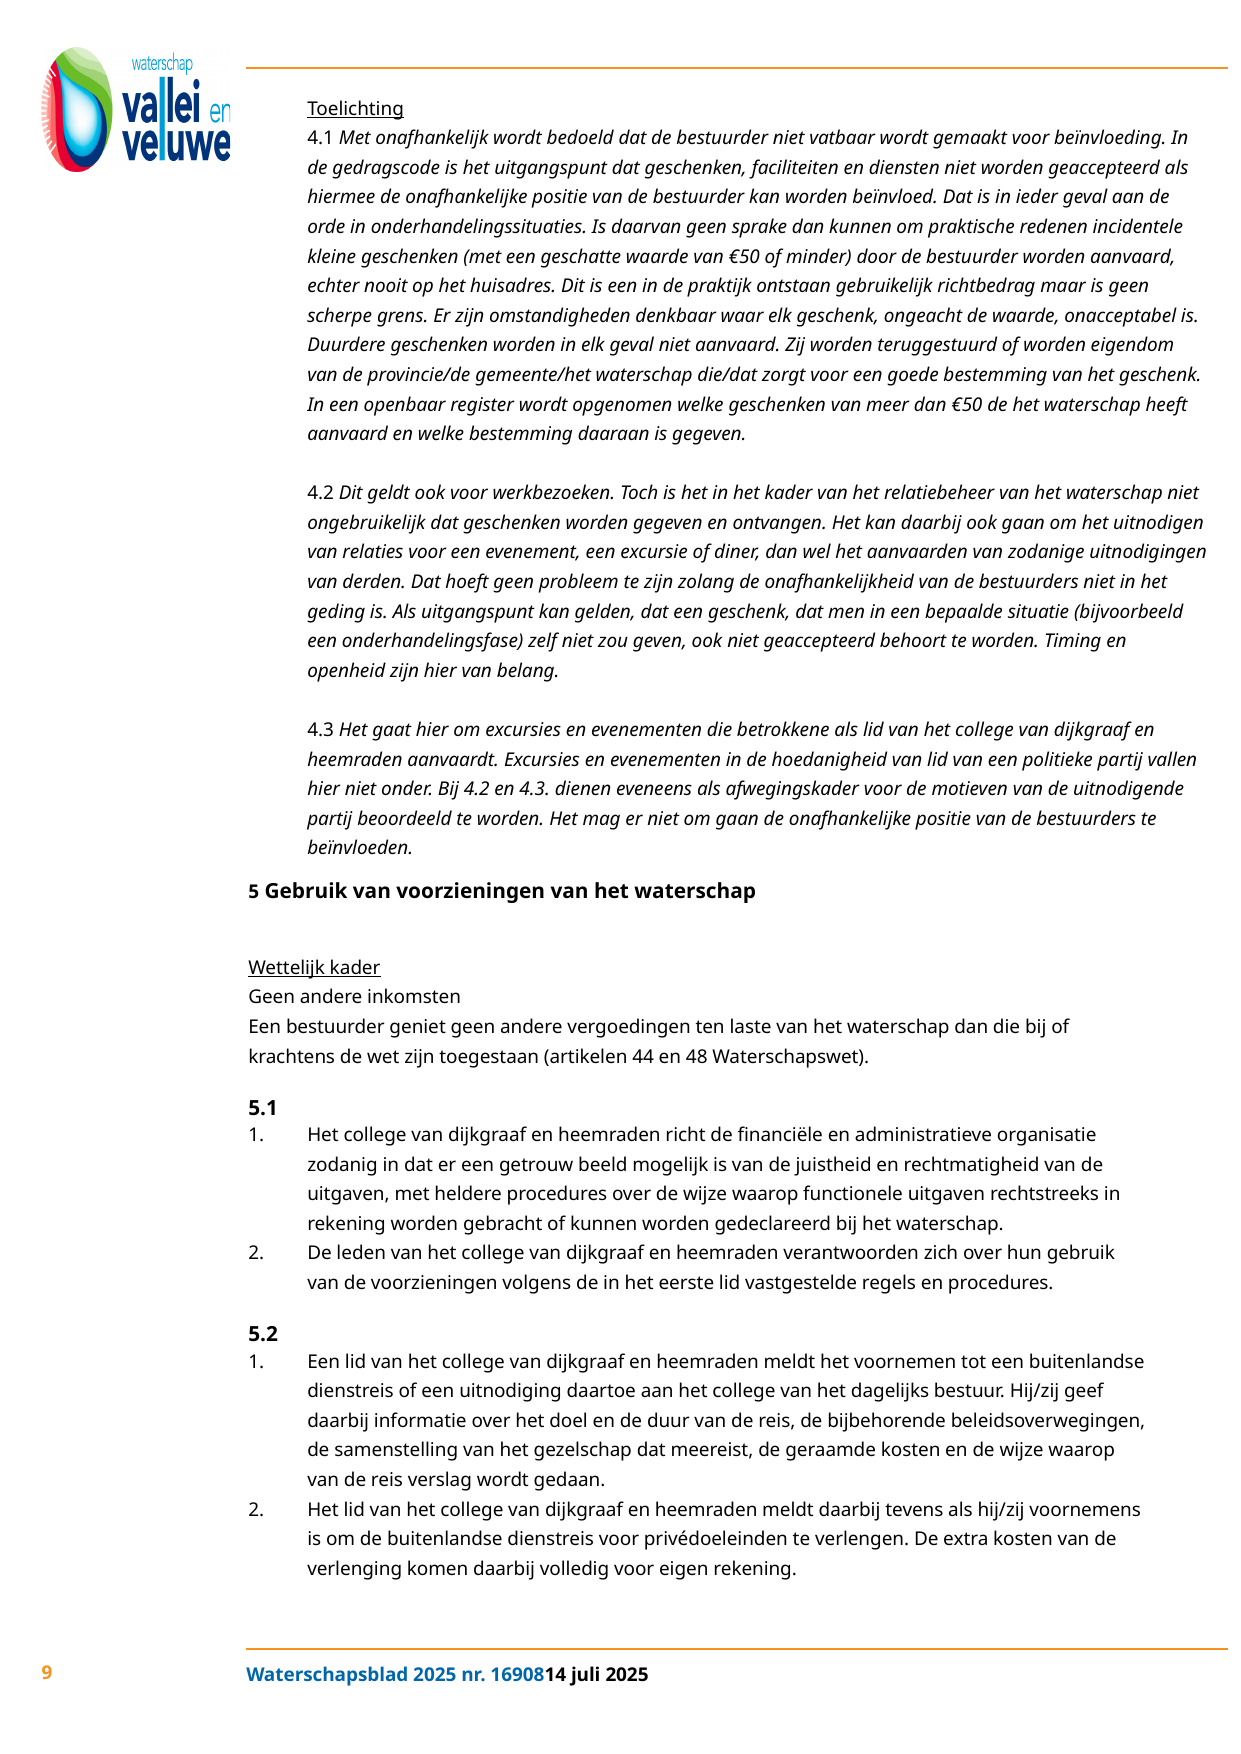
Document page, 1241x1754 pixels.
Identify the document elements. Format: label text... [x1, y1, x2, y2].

text 5.2 [248, 1319, 1152, 1348]
list Het lid van het college van dijkgraaf en heemraden meldt daarbij tevens als hij/zij voornemens is om de buitenlandse dienstreis voor privédoeleinden te verlengen. De extra kosten van de verlenging komen daarbij volledig voor eigen rekening. [248, 1496, 1152, 1581]
text 5.1 [248, 1093, 1152, 1121]
list Het college van dijkgraaf en heemraden richt de financiële en administratieve organisatie zodanig in dat er een getrouw beeld mogelijk is van de juistheid en rechtmatigheid van de uitgaven, met heldere procedures over de wijze waarop functionele uitgaven rechtstreeks in rekening worden gebracht of kunnen worden gedeclareerd bij het waterschap. [248, 1121, 1152, 1236]
list De leden van het college van dijkgraaf en heemraden verantwoorden zich over hun gebruik van de voorzieningen volgens de in het eerste lid vastgestelde regels en procedures. [248, 1239, 1152, 1295]
picture [41, 47, 231, 172]
text 5 Gebruik van voorzieningen van het waterschap [248, 876, 1152, 905]
table_header Toelichting 4.1 Met onafhankelijk wordt bedoeld dat de bestuurder niet vatbaar wordt gemaakt voor beïnvloeding. In de gedragscode is het uitgangspunt dat geschenken, faciliteiten en diensten niet worden geaccepteerd als hiermee de onafhankelijke positie van de bestuurder kan worden beïnvloed. Dat is in ieder geval aan de orde in onderhandelingssituaties. Is daarvan geen sprake dan kunnen om praktische redenen incidentele kleine geschenken (met een geschatte waarde van €50 of minder) door de bestuurder worden aanvaard, echter nooit op het huisadres. Dit is een in de praktijk ontstaan gebruikelijk richtbedrag maar is geen scherpe grens. Er zijn omstandigheden denkbaar waar elk geschenk, ongeacht de waarde, onacceptabel is. Duurdere geschenken worden in elk geval niet aanvaard. Zij worden teruggestuurd of worden eigendom van de provincie/de gemeente/het waterschap die/dat zorgt voor een goede bestemming van het geschenk. In een openbaar register wordt opgenomen welke geschenken van meer dan €50 de het waterschap heeft aanvaard en welke bestemming daaraan is gegeven. 4.2 Dit geldt ook voor werkbezoeken. Toch is het in het kader van het relatiebeheer van het waterschap niet ongebruikelijk dat geschenken worden gegeven en ontvangen. Het kan daarbij ook gaan om het uitnodigen van relaties voor een evenement, een excursie of diner, dan wel het aanvaarden van zodanige uitnodigingen van derden. Dat hoeft geen probleem te zijn zolang de onafhankelijkheid van de bestuurders niet in het geding is. Als uitgangspunt kan gelden, dat een geschenk, dat men in een bepaalde situatie (bijvoorbeeld een onderhandelingsfase) zelf niet zou geven, ook niet geaccepteerd behoort te worden. Timing en openheid zijn hier van belang. 4.3 Het gaat hier om excursies en evenementen die betrokkene als lid van het college van dijkgraaf en heemraden aanvaardt. Excursies en evenementen in de hoedanigheid van lid van een politieke partij vallen hier niet onder. Bij 4.2 en 4.3. dienen eveneens als afwegingskader voor de motieven van de uitnodigende partij beoordeeld te worden. Het mag er niet om gaan de onafhankelijke positie van de bestuurders te beïnvloeden. [307, 95, 1211, 860]
list Een lid van het college van dijkgraaf en heemraden meldt het voornemen tot een buitenlandse dienstreis of een uitnodiging daartoe aan het college van het dagelijks bestuur. Hij/zij geef daarbij informatie over het doel en de duur van de reis, de bijbehorende beleidsoverwegingen, de samenstelling van het gezelschap dat meereist, de geraamde kosten en de wijze waarop van de reis verslag wordt gedaan. [248, 1348, 1152, 1492]
table_header Wettelijk kader Geen andere inkomsten Een bestuurder geniet geen andere vergoedingen ten laste van het waterschap dan die bij of krachtens de wet zijn toegestaan (artikelen 44 en 48 Waterschapswet). [248, 954, 1152, 1069]
